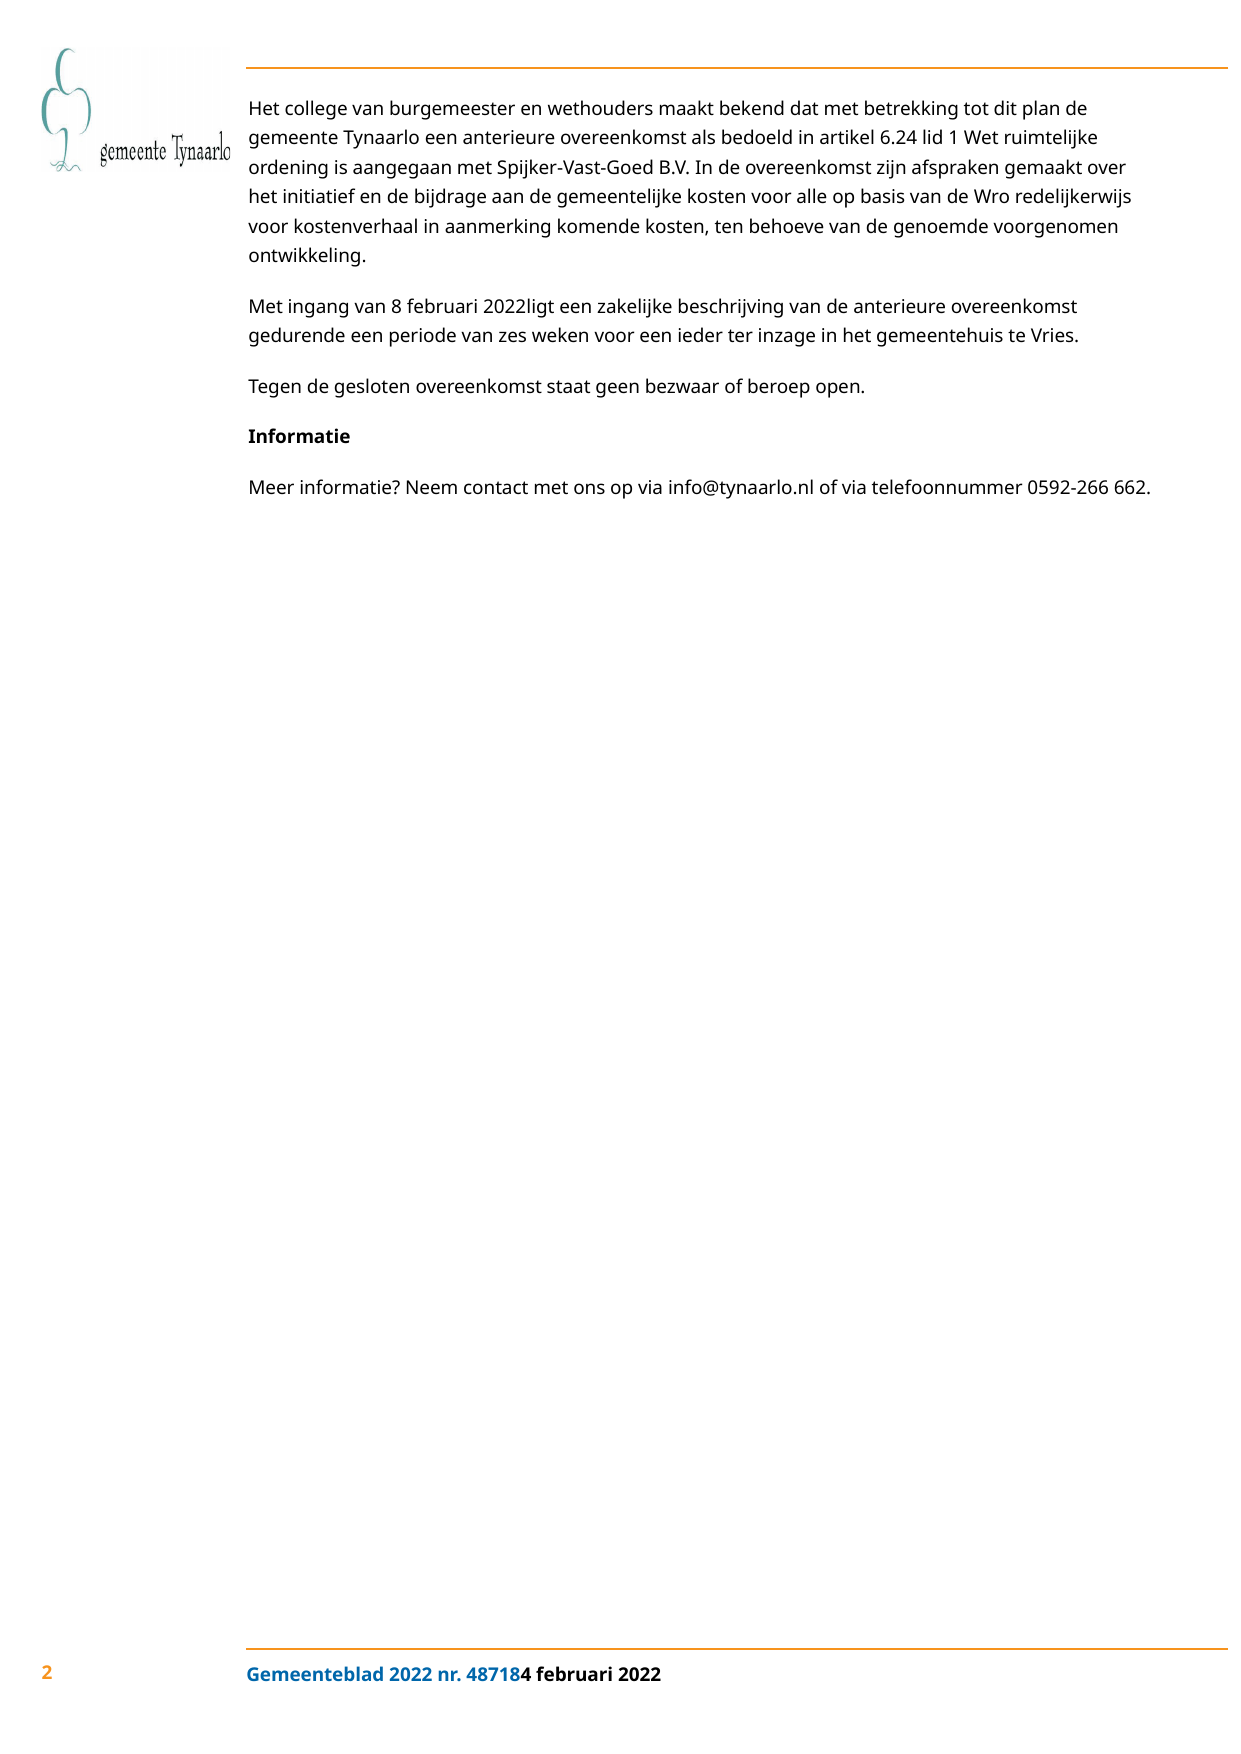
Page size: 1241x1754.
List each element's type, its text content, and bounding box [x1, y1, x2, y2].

text Informatie [248, 423, 1152, 449]
text Tegen de gesloten overeenkomst staat geen bezwaar of beroep open. [248, 373, 1152, 399]
text Met ingang van 8 februari 2022ligt een zakelijke beschrijving van de anterieure overeenkomst gedurende een periode van zes weken voor een ieder ter inzage in het gemeentehuis te Vries. [248, 293, 1152, 348]
text Meer informatie? Neem contact met ons op via info@tynaarlo.nl of via telefoonnummer 0592-266 662. [248, 474, 1152, 500]
picture [41, 47, 231, 172]
text Het college van burgemeester en wethouders maakt bekend dat met betrekking tot dit plan de gemeente Tynaarlo een anterieure overeenkomst als bedoeld in artikel 6.24 lid 1 Wet ruimtelijke ordening is aangegaan met Spijker-Vast-Goed B.V. In de overeenkomst zijn afspraken gemaakt over het initiatief en de bijdrage aan de gemeentelijke kosten voor alle op basis van de Wro redelijkerwijs voor kostenverhaal in aanmerking komende kosten, ten behoeve van de genoemde voorgenomen ontwikkeling. [248, 95, 1152, 268]
